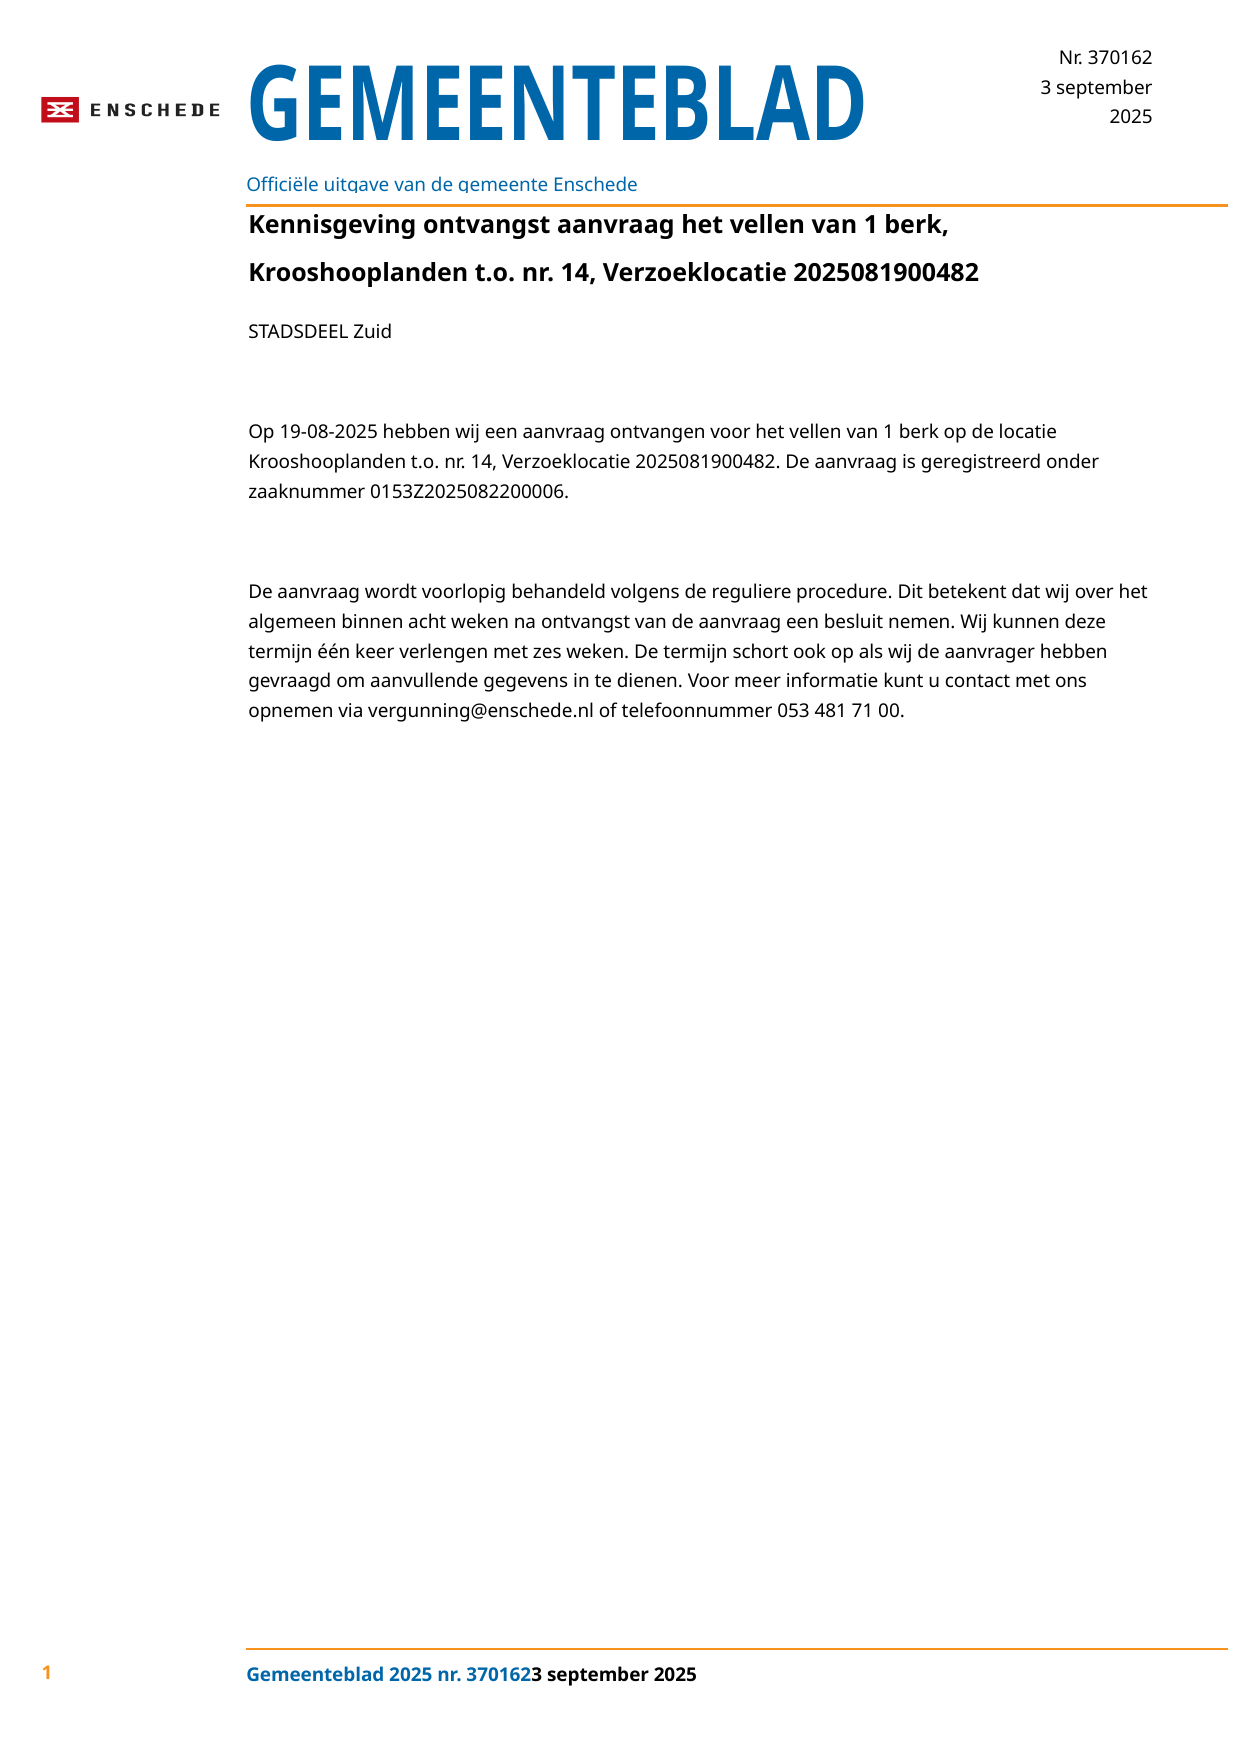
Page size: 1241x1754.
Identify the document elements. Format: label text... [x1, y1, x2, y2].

text Kennisgeving ontvangst aanvraag het vellen van 1 berk, Krooshooplanden t.o. nr. 14, Verzoeklocatie 2025081900482 [248, 207, 1152, 288]
text STADSDEEL Zuid [248, 318, 1152, 344]
text Op 19-08-2025 hebben wij een aanvraag ontvangen voor het vellen van 1 berk op de locatie Krooshooplanden t.o. nr. 14, Verzoeklocatie 2025081900482. De aanvraag is geregistreerd onder zaaknummer 0153Z2025082200006. [248, 419, 1152, 504]
text De aanvraag wordt voorlopig behandeld volgens de reguliere procedure. Dit betekent dat wij over het algemeen binnen acht weken na ontvangst van de aanvraag een besluit nemen. Wij kunnen deze termijn één keer verlengen met zes weken. De termijn schort ook op als wij de aanvrager hebben gevraagd om aanvullende gegevens in te dienen. Voor meer informatie kunt u contact met ons opnemen via vergunning@enschede.nl of telefoonnummer 053 481 71 00. [248, 579, 1152, 723]
picture [41, 47, 231, 172]
